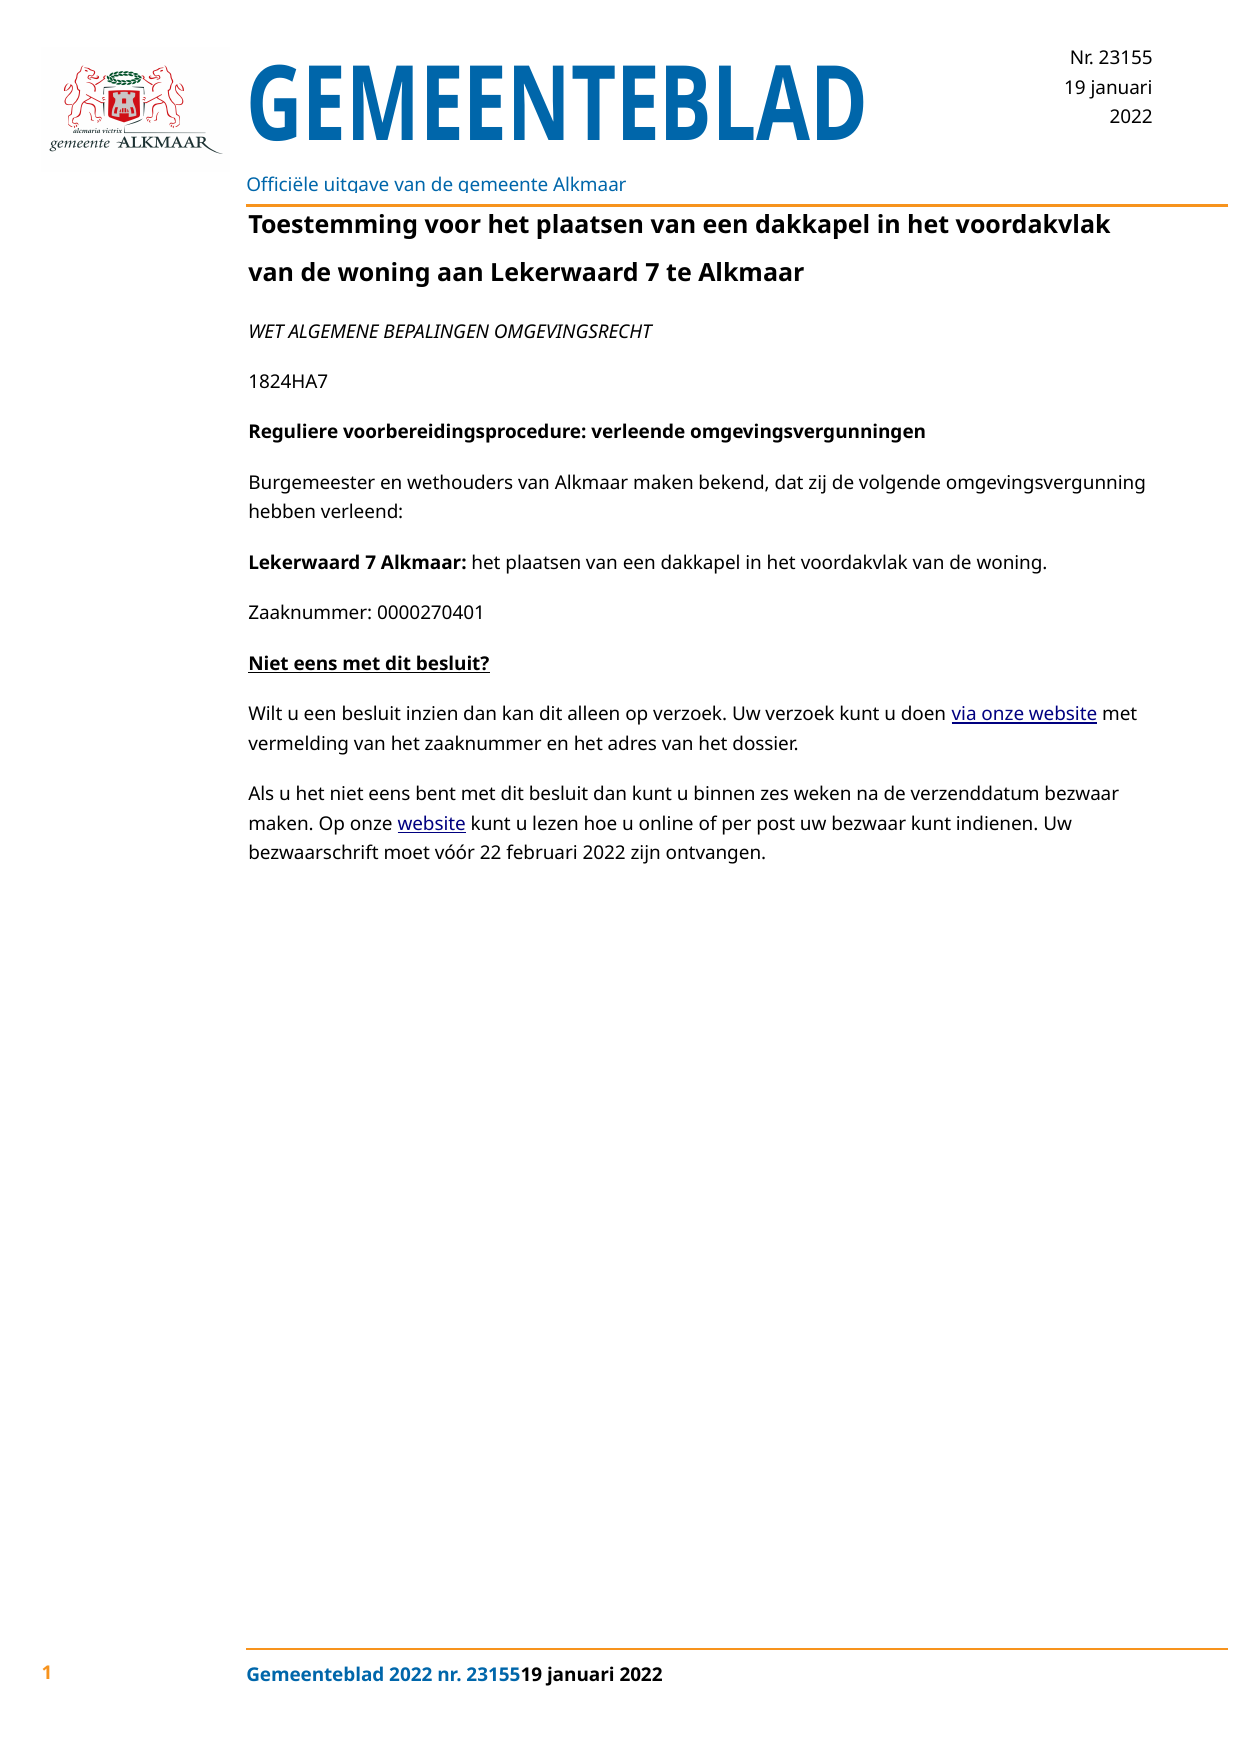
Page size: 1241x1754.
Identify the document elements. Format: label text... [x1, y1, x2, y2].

text Reguliere voorbereidingsprocedure: verleende omgevingsvergunningen [248, 419, 1152, 444]
text 1824HA7 [248, 368, 1152, 394]
text Zaaknummer: 0000270401 [248, 599, 1152, 625]
text Als u het niet eens bent met dit besluit dan kunt u binnen zes weken na de verzenddatum bezwaar maken. Op onze website kunt u lezen hoe u online of per post uw bezwaar kunt indienen. Uw bezwaarschrift moet vóór 22 februari 2022 zijn ontvangen. [248, 780, 1152, 865]
text Toestemming voor het plaatsen van een dakkapel in het voordakvlak van de woning aan Lekerwaard 7 te Alkmaar [248, 207, 1152, 288]
text Lekerwaard 7 Alkmaar: het plaatsen van een dakkapel in het voordakvlak van de woning. [248, 549, 1152, 575]
picture [41, 47, 231, 172]
text WET ALGEMENE BEPALINGEN OMGEVINGSRECHT [248, 318, 1152, 344]
text Burgemeester en wethouders van Alkmaar maken bekend, dat zij de volgende omgevingsvergunning hebben verleend: [248, 469, 1152, 524]
text Niet eens met dit besluit? [248, 650, 1152, 676]
text Wilt u een besluit inzien dan kan dit alleen op verzoek. Uw verzoek kunt u doen via onze website met vermelding van het zaaknummer en het adres van het dossier. [248, 700, 1152, 756]
